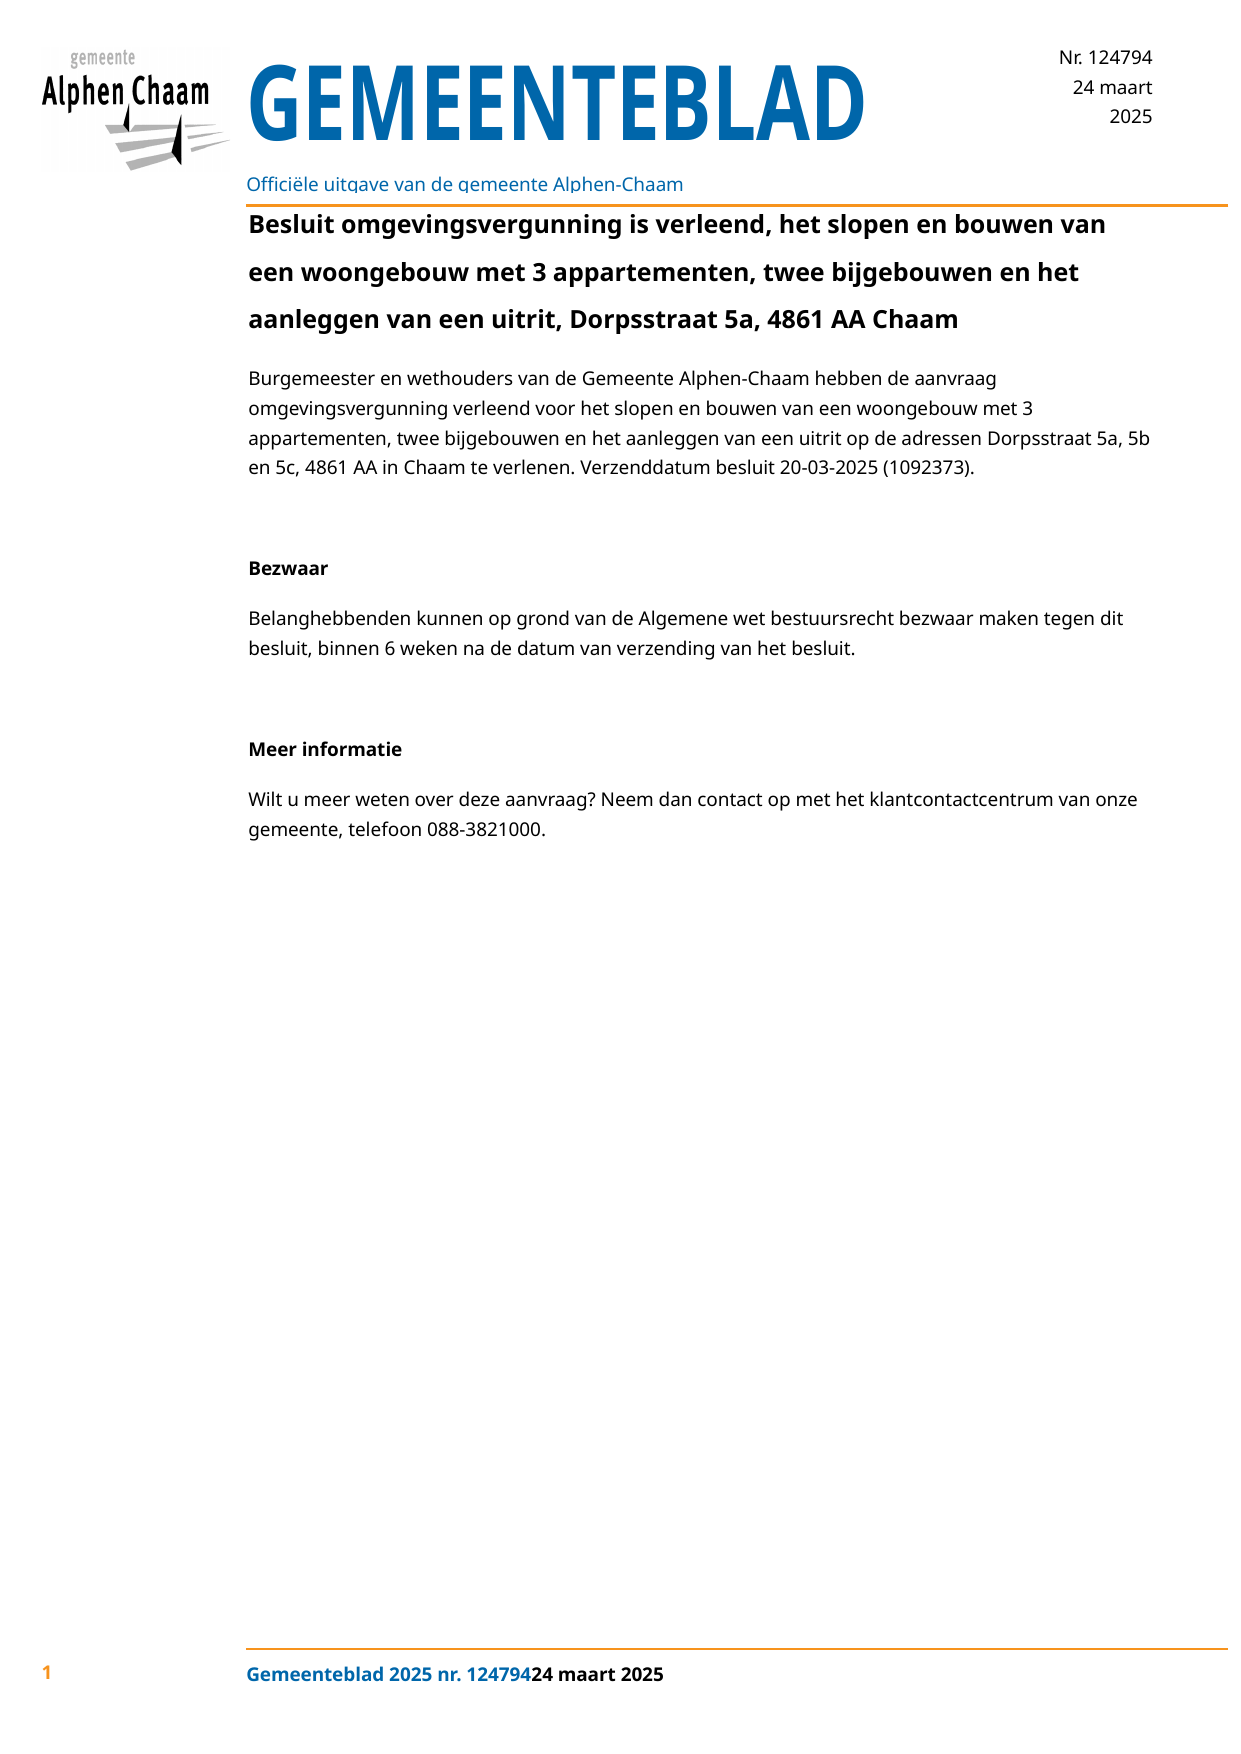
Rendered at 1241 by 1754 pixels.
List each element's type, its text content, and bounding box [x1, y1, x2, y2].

text Belanghebbenden kunnen op grond van de Algemene wet bestuursrecht bezwaar maken tegen dit besluit, binnen 6 weken na de datum van verzending van het besluit. [248, 606, 1152, 661]
text Besluit omgevingsvergunning is verleend, het slopen en bouwen van een woongebouw met 3 appartementen, twee bijgebouwen en het aanleggen van een uitrit, Dorpsstraat 5a, 4861 AA Chaam [248, 207, 1152, 336]
picture [41, 47, 231, 172]
text Meer informatie [248, 736, 1152, 762]
text Burgemeester en wethouders van de Gemeente Alphen-Chaam hebben de aanvraag omgevingsvergunning verleend voor het slopen en bouwen van een woongebouw met 3 appartementen, twee bijgebouwen en het aanleggen van een uitrit op de adressen Dorpsstraat 5a, 5b en 5c, 4861 AA in Chaam te verlenen. Verzenddatum besluit 20-03-2025 (1092373). [248, 366, 1152, 480]
text Wilt u meer weten over deze aanvraag? Neem dan contact op met het klantcontactcentrum van onze gemeente, telefoon 088-3821000. [248, 786, 1152, 842]
text Bezwaar [248, 555, 1152, 581]
